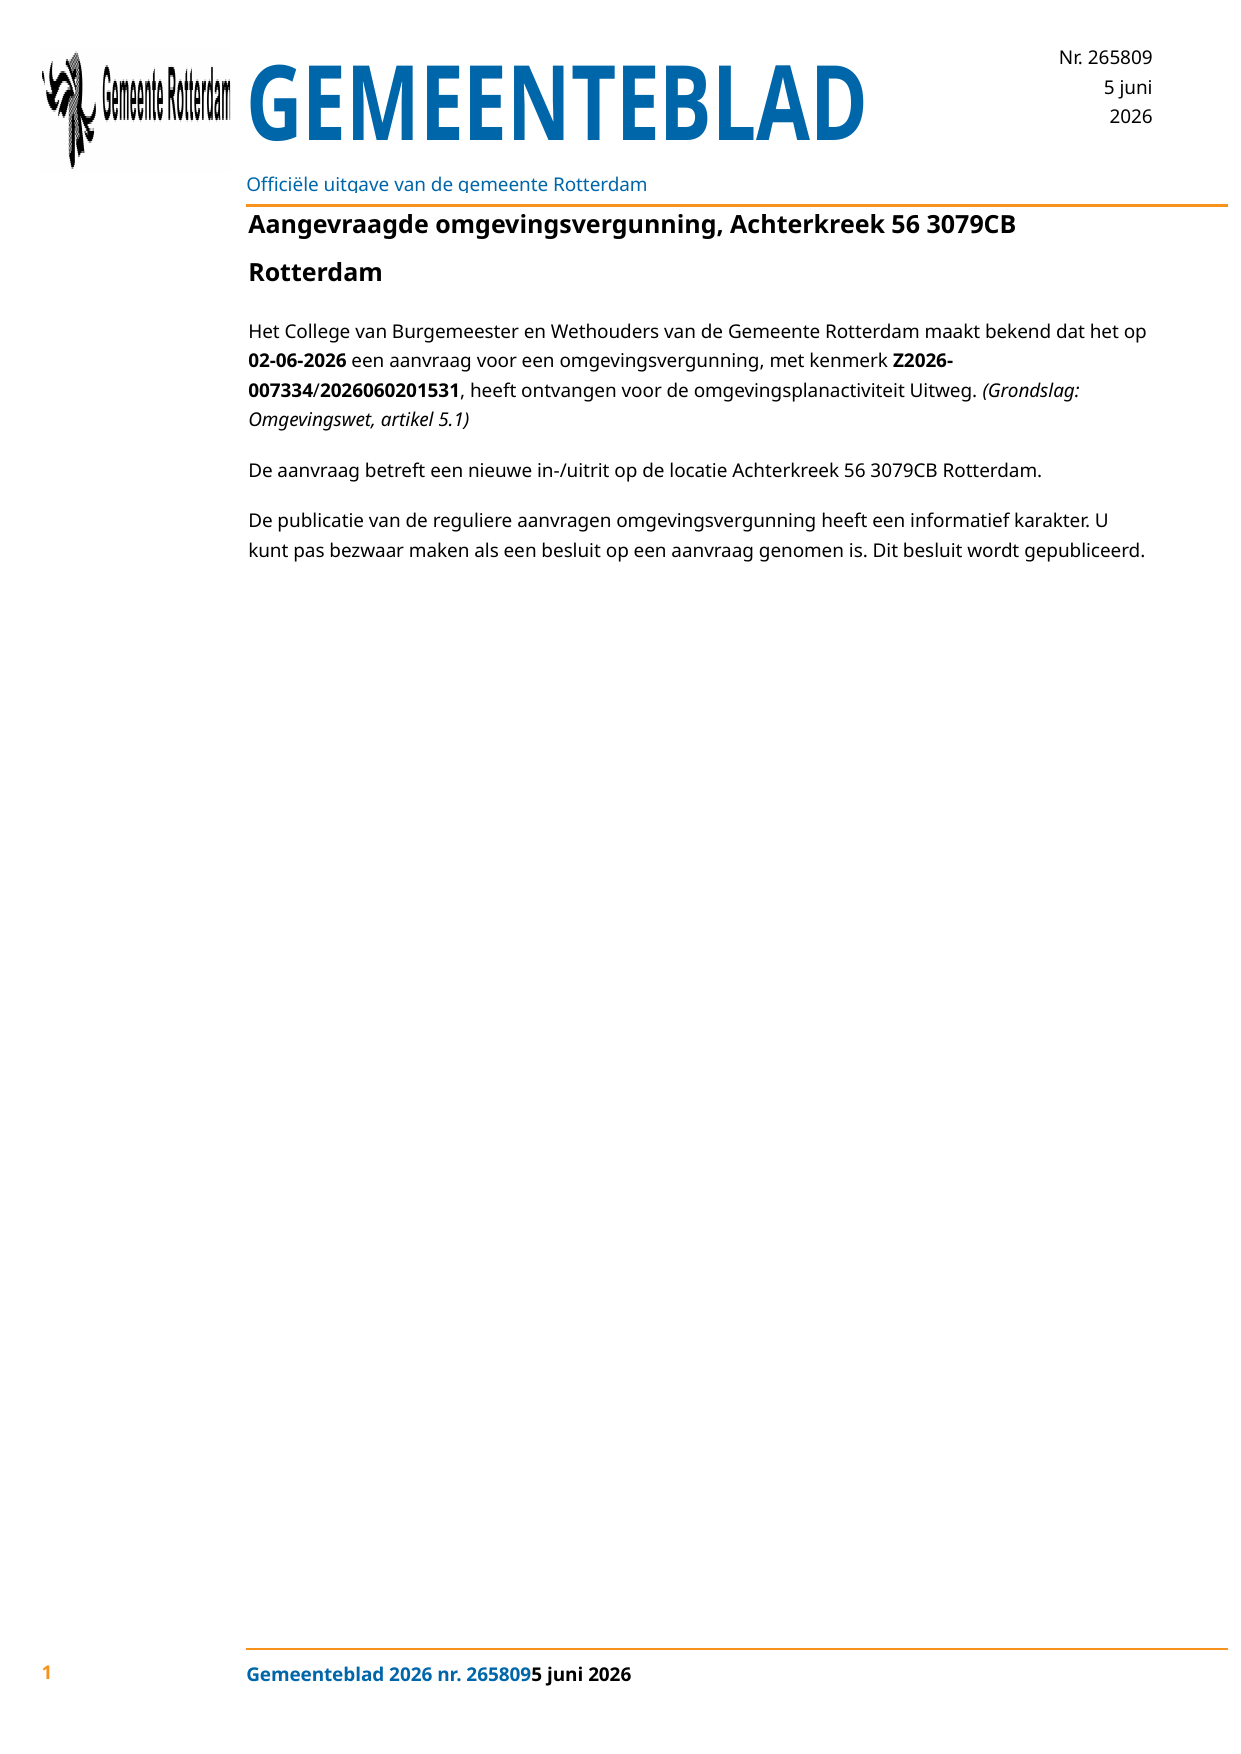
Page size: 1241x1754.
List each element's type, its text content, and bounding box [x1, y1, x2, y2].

text Aangevraagde omgevingsvergunning, Achterkreek 56 3079CB Rotterdam [248, 207, 1152, 288]
text De aanvraag betreft een nieuwe in-/uitrit op de locatie Achterkreek 56 3079CB Rotterdam. [248, 457, 1152, 483]
text De publicatie van de reguliere aanvragen omgevingsvergunning heeft een informatief karakter. U kunt pas bezwaar maken als een besluit op een aanvraag genomen is. Dit besluit wordt gepubliceerd. [248, 507, 1152, 563]
picture [41, 47, 231, 172]
text Het College van Burgemeester en Wethouders van de Gemeente Rotterdam maakt bekend dat het op 02-06-2026 een aanvraag voor een omgevingsvergunning, met kenmerk Z2026-007334/2026060201531, heeft ontvangen voor de omgevingsplanactiviteit Uitweg. (Grondslag: Omgevingswet, artikel 5.1) [248, 318, 1152, 432]
